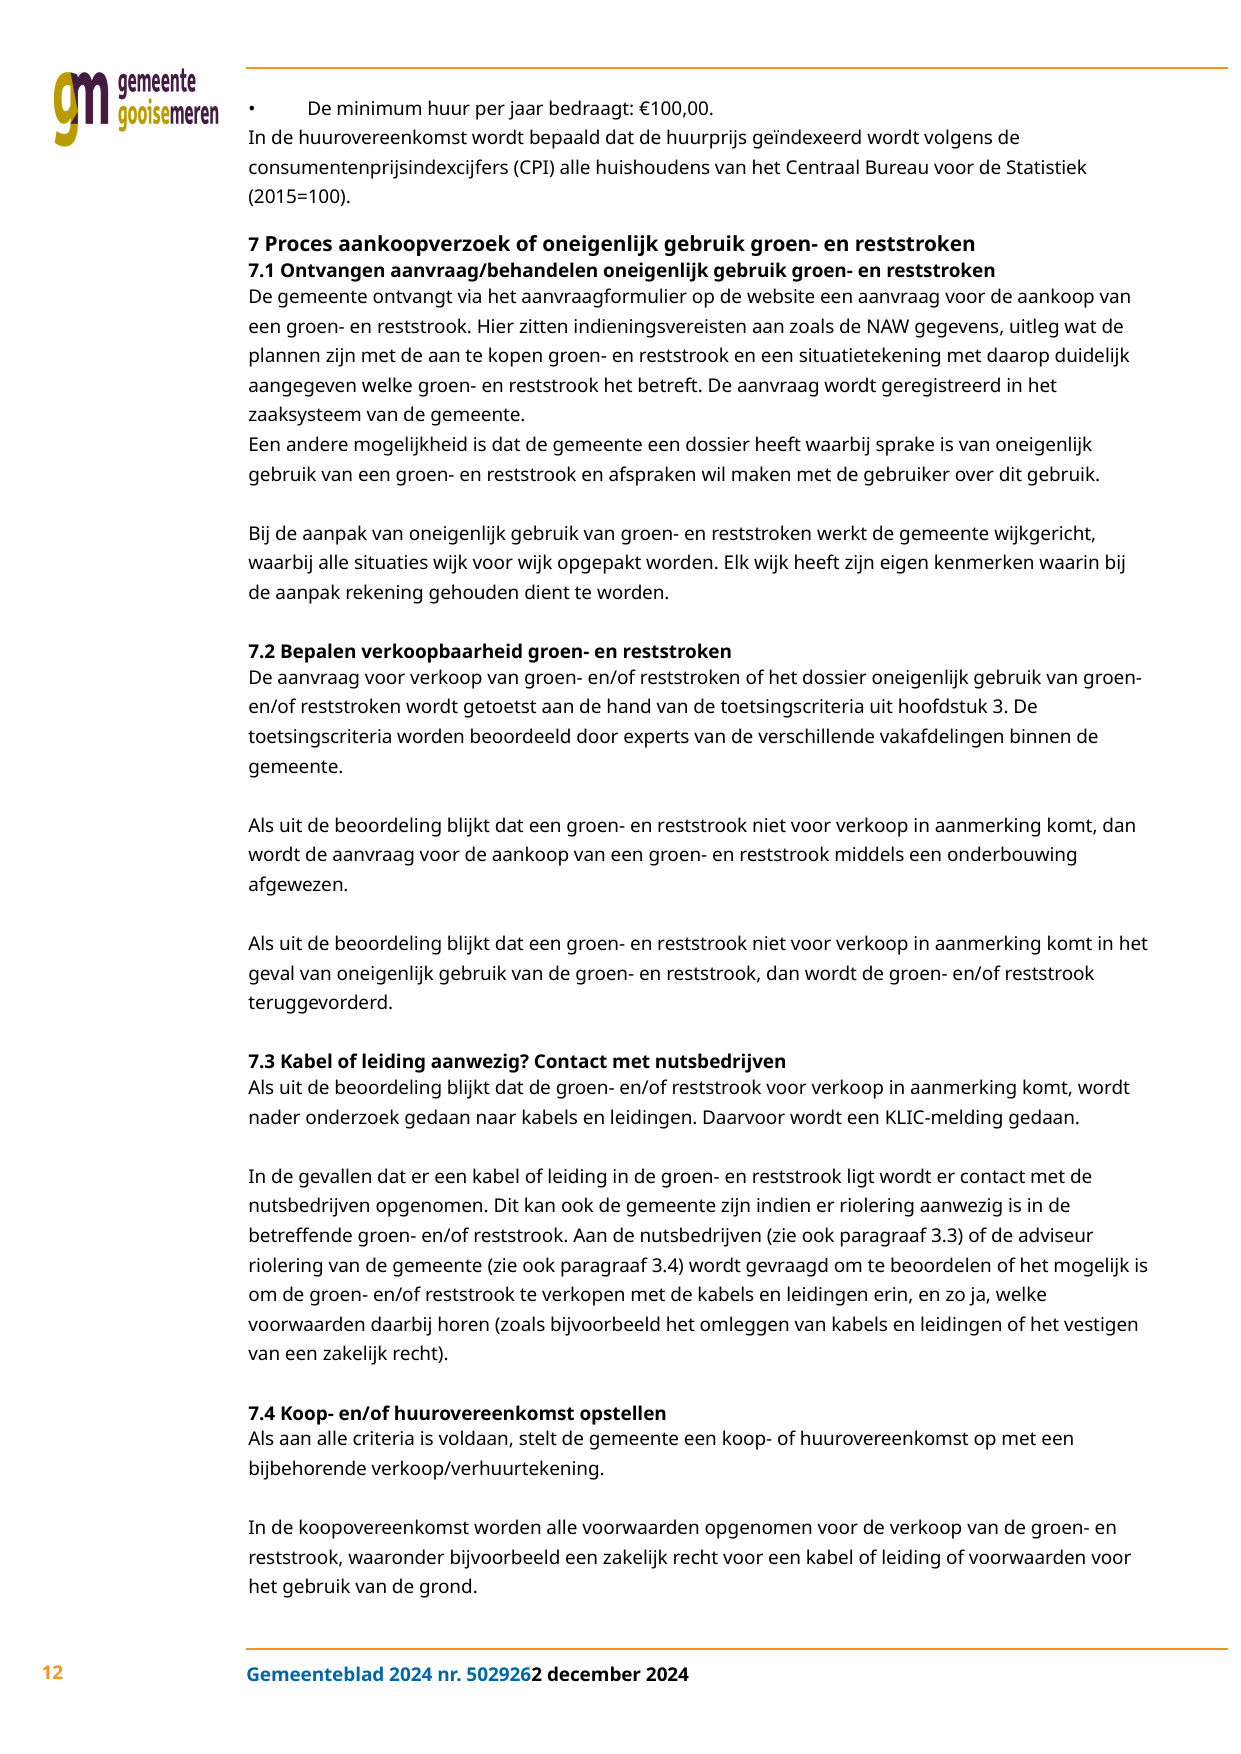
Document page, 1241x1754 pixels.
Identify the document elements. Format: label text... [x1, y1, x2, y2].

text Een andere mogelijkheid is dat de gemeente een dossier heeft waarbij sprake is van oneigenlijk gebruik van een groen- en reststrook en afspraken wil maken met de gebruiker over dit gebruik. [248, 431, 1152, 487]
picture [41, 47, 231, 172]
text In de koopovereenkomst worden alle voorwaarden opgenomen voor de verkoop van de groen- en reststrook, waaronder bijvoorbeeld een zakelijk recht voor een kabel of leiding of voorwaarden voor het gebruik van de grond. [248, 1514, 1152, 1599]
text 7 Proces aankoopverzoek of oneigenlijk gebruik groen- en reststroken [248, 229, 1152, 258]
text De aanvraag voor verkoop van groen- en/of reststroken of het dossier oneigenlijk gebruik van groen- en/of reststroken wordt getoetst aan de hand van de toetsingscriteria uit hoofdstuk 3. De toetsingscriteria worden beoordeeld door experts van de verschillende vakafdelingen binnen de gemeente. [248, 664, 1152, 778]
text Als uit de beoordeling blijkt dat de groen- en/of reststrook voor verkoop in aanmerking komt, wordt nader onderzoek gedaan naar kabels en leidingen. Daarvoor wordt een KLIC-melding gedaan. [248, 1074, 1152, 1130]
text In de huurovereenkomst wordt bepaald dat de huurprijs geïndexeerd wordt volgens de consumentenprijsindexcijfers (CPI) alle huishoudens van het Centraal Bureau voor de Statistiek (2015=100). [248, 124, 1152, 209]
text Als aan alle criteria is voldaan, stelt de gemeente een koop- of huurovereenkomst op met een bijbehorende verkoop/verhuurtekening. [248, 1426, 1152, 1481]
text 7.3 Kabel of leiding aanwezig? Contact met nutsbedrijven [248, 1049, 1152, 1074]
text 7.1 Ontvangen aanvraag/behandelen oneigenlijk gebruik groen- en reststroken [248, 258, 1152, 283]
text De gemeente ontvangt via het aanvraagformulier op de website een aanvraag voor de aankoop van een groen- en reststrook. Hier zitten indieningsvereisten aan zoals de NAW gegevens, uitleg wat de plannen zijn met de aan te kopen groen- en reststrook en een situatietekening met daarop duidelijk aangegeven welke groen- en reststrook het betreft. De aanvraag wordt geregistreerd in het zaaksysteem van de gemeente. [248, 283, 1152, 427]
list De minimum huur per jaar bedraagt: €100,00. [248, 95, 1152, 121]
text Bij de aanpak van oneigenlijk gebruik van groen- en reststroken werkt de gemeente wijkgericht, waarbij alle situaties wijk voor wijk opgepakt worden. Elk wijk heeft zijn eigen kenmerken waarin bij de aanpak rekening gehouden dient te worden. [248, 520, 1152, 605]
text 7.2 Bepalen verkoopbaarheid groen- en reststroken [248, 638, 1152, 664]
text Als uit de beoordeling blijkt dat een groen- en reststrook niet voor verkoop in aanmerking komt, dan wordt de aanvraag voor de aankoop van een groen- en reststrook middels een onderbouwing afgewezen. [248, 812, 1152, 897]
text 7.4 Koop- en/of huurovereenkomst opstellen [248, 1400, 1152, 1426]
text Als uit de beoordeling blijkt dat een groen- en reststrook niet voor verkoop in aanmerking komt in het geval van oneigenlijk gebruik van de groen- en reststrook, dan wordt de groen- en/of reststrook teruggevorderd. [248, 930, 1152, 1015]
text In de gevallen dat er een kabel of leiding in de groen- en reststrook ligt wordt er contact met de nutsbedrijven opgenomen. Dit kan ook de gemeente zijn indien er riolering aanwezig is in de betreffende groen- en/of reststrook. Aan de nutsbedrijven (zie ook paragraaf 3.3) of de adviseur riolering van de gemeente (zie ook paragraaf 3.4) wordt gevraagd om te beoordelen of het mogelijk is om de groen- en/of reststrook te verkopen met de kabels en leidingen erin, en zo ja, welke voorwaarden daarbij horen (zoals bijvoorbeeld het omleggen van kabels en leidingen of het vestigen van een zakelijk recht). [248, 1163, 1152, 1366]
